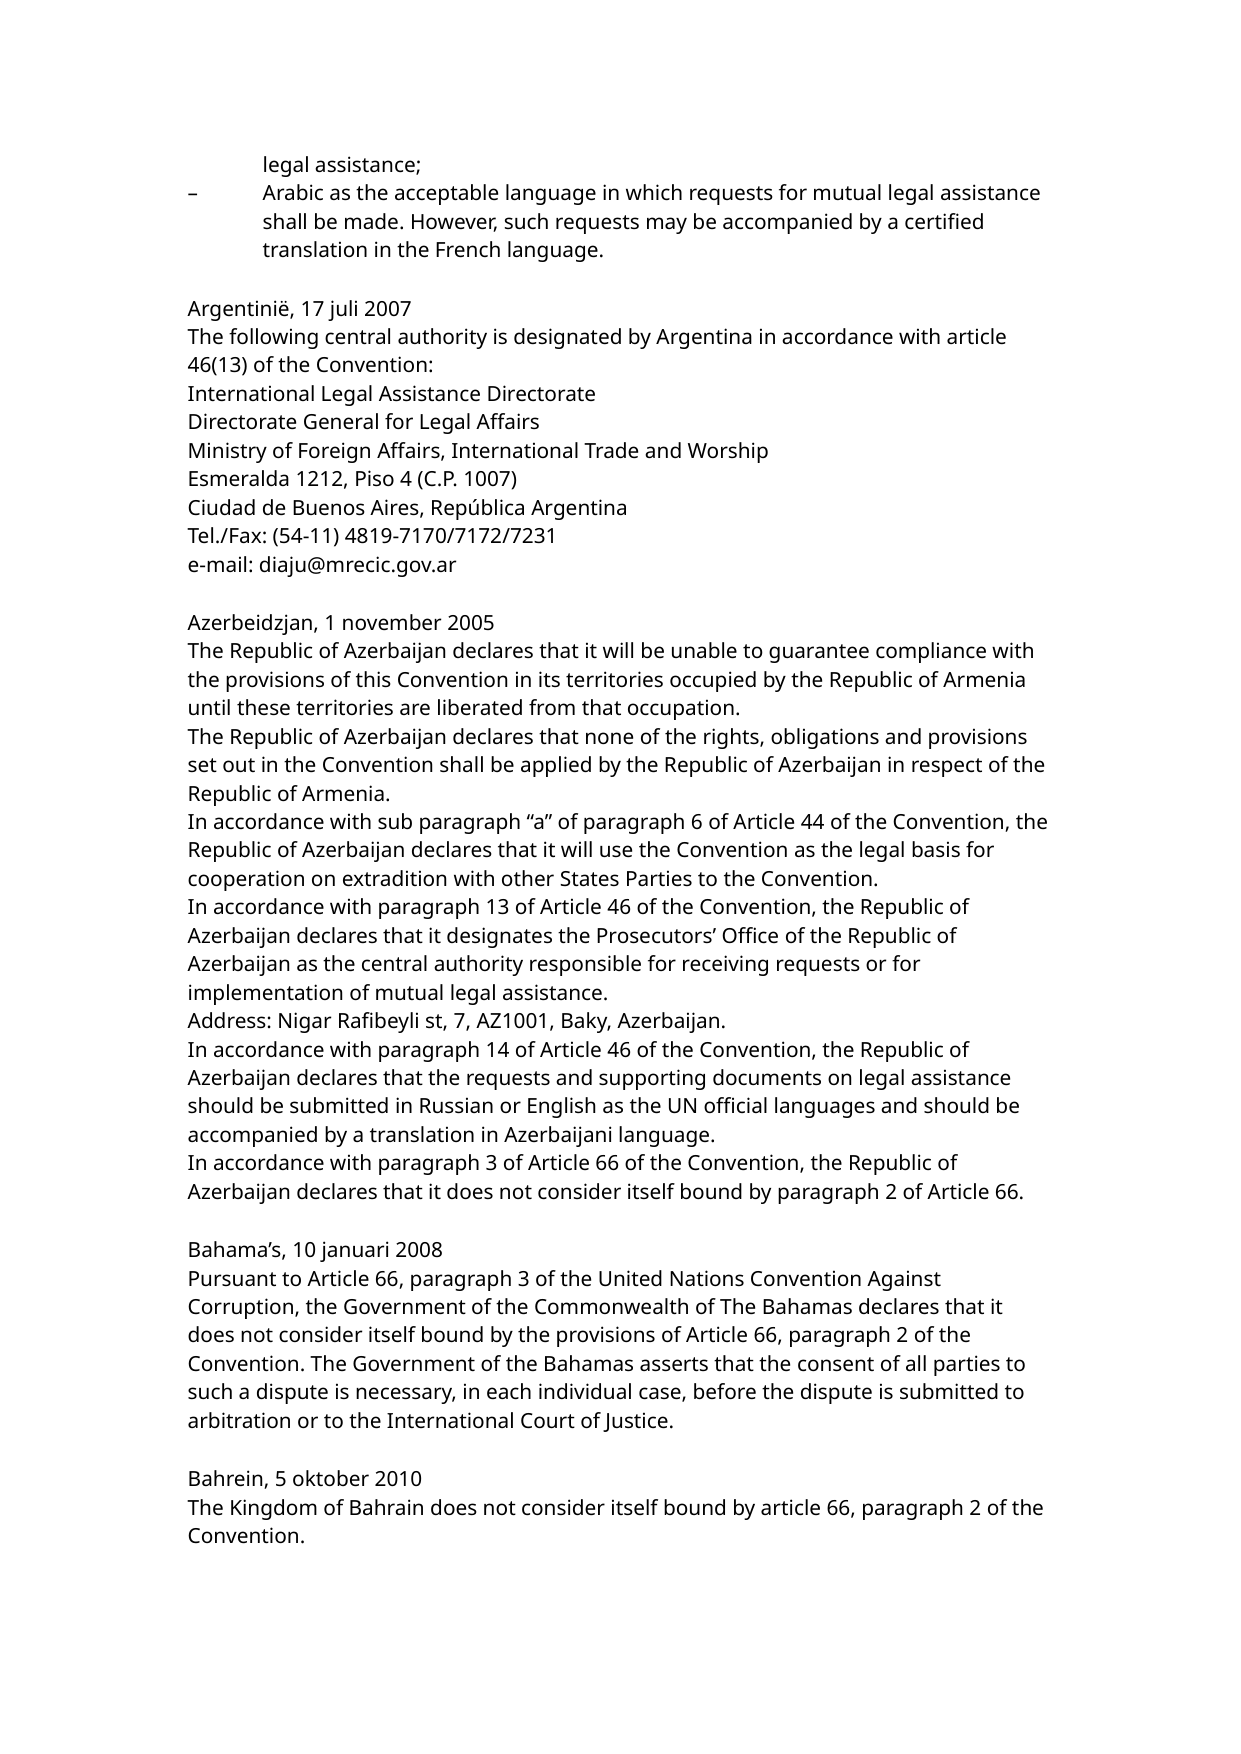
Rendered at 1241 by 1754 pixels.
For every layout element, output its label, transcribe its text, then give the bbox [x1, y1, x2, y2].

text Directorate General for Legal Affairs [187, 407, 1053, 436]
text Argentinië, 17 juli 2007 [187, 294, 1053, 322]
text Ministry of Foreign Affairs, International Trade and Worship [187, 436, 1053, 464]
text e-mail: diaju@mrecic.gov.ar [187, 550, 1053, 578]
text Pursuant to Article 66, paragraph 3 of the United Nations Convention Against Corruption, the Government of the Commonwealth of The Bahamas declares that it does not consider itself bound by the provisions of Article 66, paragraph 2 of the Convention. The Government of the Bahamas asserts that the consent of all parties to such a dispute is necessary, in each individual case, before the dispute is submitted to arbitration or to the International Court of Justice. [187, 1264, 1053, 1434]
text The following central authority is designated by Argentina in accordance with article 46(13) of the Convention: [187, 322, 1053, 379]
text Ciudad de Buenos Aires, República Argentina [187, 493, 1053, 521]
text Azerbeidzjan, 1 november 2005 [187, 608, 1053, 637]
text Esmeralda 1212, Piso 4 (C.P. 1007) [187, 464, 1053, 493]
text The Kingdom of Bahrain does not consider itself bound by article 66, paragraph 2 of the Convention. [187, 1493, 1053, 1550]
text In accordance with paragraph 3 of Article 66 of the Convention, the Republic of Azerbaijan declares that it does not consider itself bound by paragraph 2 of Article 66. [187, 1148, 1053, 1205]
text Bahama’s, 10 januari 2008 [187, 1235, 1053, 1264]
list legal assistance; [187, 150, 1053, 178]
text The Republic of Azerbaijan declares that it will be unable to guarantee compliance with the provisions of this Convention in its territories occupied by the Republic of Armenia until these territories are liberated from that occupation. [187, 637, 1053, 722]
list Arabic as the acceptable language in which requests for mutual legal assistance shall be made. However, such requests may be accompanied by a certified translation in the French language. [187, 178, 1053, 264]
text Address: Nigar Rafibeyli st, 7, AZ1001, Baky, Azerbaijan. [187, 1006, 1053, 1035]
text In accordance with sub paragraph “a” of paragraph 6 of Article 44 of the Convention, the Republic of Azerbaijan declares that it will use the Convention as the legal basis for cooperation on extradition with other States Parties to the Convention. [187, 807, 1053, 892]
text International Legal Assistance Directorate [187, 379, 1053, 407]
text Tel./Fax: (54-11) 4819-7170/7172/7231 [187, 521, 1053, 550]
text In accordance with paragraph 13 of Article 46 of the Convention, the Republic of Azerbaijan declares that it designates the Prosecutors’ Office of the Republic of Azerbaijan as the central authority responsible for receiving requests or for implementation of mutual legal assistance. [187, 892, 1053, 1006]
text Bahrein, 5 oktober 2010 [187, 1464, 1053, 1493]
text The Republic of Azerbaijan declares that none of the rights, obligations and provisions set out in the Convention shall be applied by the Republic of Azerbaijan in respect of the Republic of Armenia. [187, 722, 1053, 807]
text In accordance with paragraph 14 of Article 46 of the Convention, the Republic of Azerbaijan declares that the requests and supporting documents on legal assistance should be submitted in Russian or English as the UN official languages and should be accompanied by a translation in Azerbaijani language. [187, 1035, 1053, 1148]
